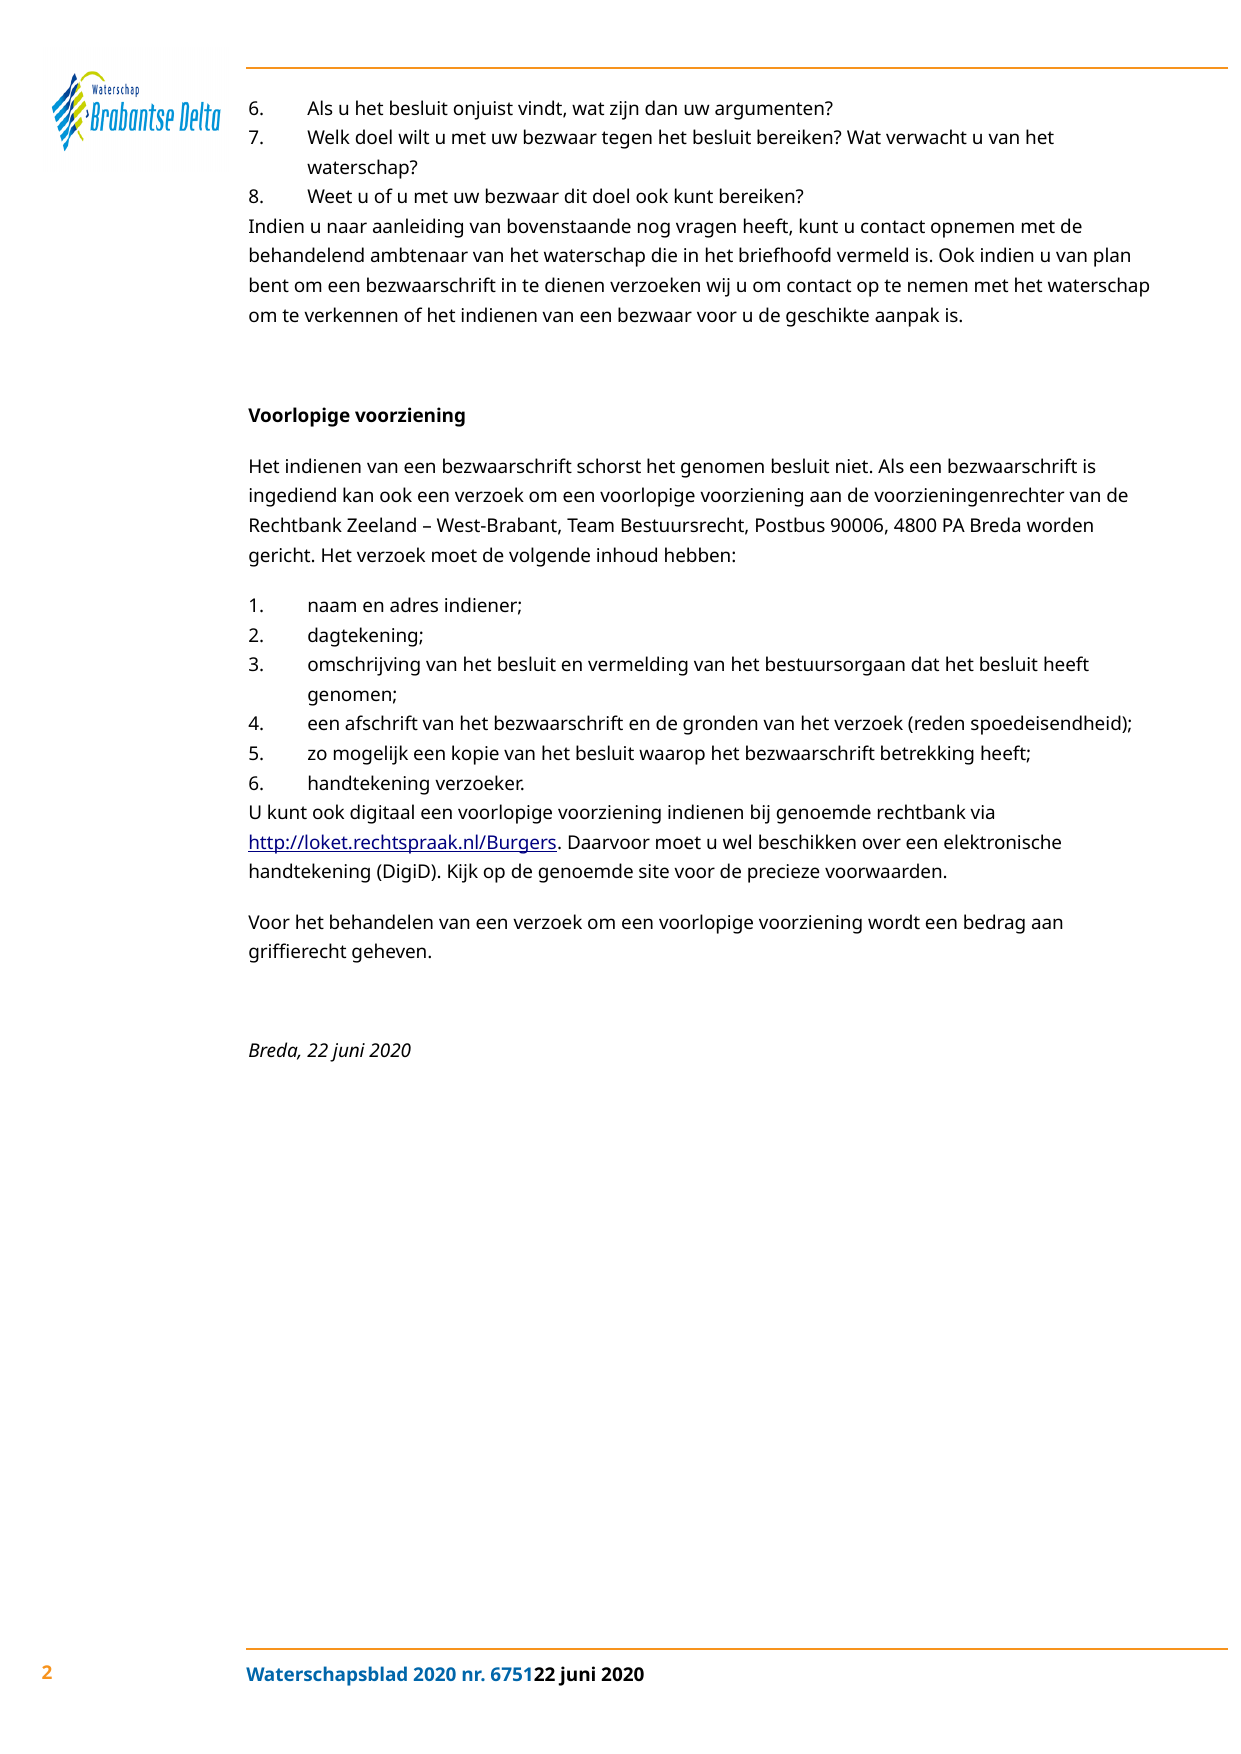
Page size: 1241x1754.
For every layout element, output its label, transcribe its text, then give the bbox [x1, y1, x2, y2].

list naam en adres indiener; [248, 592, 1152, 618]
list een afschrift van het bezwaarschrift en de gronden van het verzoek (reden spoedeisendheid); [248, 711, 1152, 736]
picture [41, 47, 231, 172]
list Welk doel wilt u met uw bezwaar tegen het besluit bereiken? Wat verwacht u van het waterschap? [248, 124, 1152, 180]
list Als u het besluit onjuist vindt, wat zijn dan uw argumenten? [248, 95, 1152, 121]
list handtekening verzoeker. [248, 770, 1152, 796]
list dagtekening; [248, 622, 1152, 648]
text U kunt ook digitaal een voorlopige voorziening indienen bij genoemde rechtbank via http://loket.rechtspraak.nl/Burgers. Daarvoor moet u wel beschikken over een elektronische handtekening (DigiD). Kijk op de genoemde site voor de precieze voorwaarden. [248, 799, 1152, 884]
list zo mogelijk een kopie van het besluit waarop het bezwaarschrift betrekking heeft; [248, 740, 1152, 766]
text Breda, 22 juni 2020 [248, 1037, 1152, 1062]
list omschrijving van het besluit en vermelding van het bestuursorgaan dat het besluit heeft genomen; [248, 651, 1152, 707]
text Indien u naar aanleiding van bovenstaande nog vragen heeft, kunt u contact opnemen met de behandelend ambtenaar van het waterschap die in het briefhoofd vermeld is. Ook indien u van plan bent om een bezwaarschrift in te dienen verzoeken wij u om contact op te nemen met het waterschap om te verkennen of het indienen van een bezwaar voor u de geschikte aanpak is. [248, 213, 1152, 328]
list Weet u of u met uw bezwaar dit doel ook kunt bereiken? [248, 183, 1152, 209]
text Voor het behandelen van een verzoek om een voorlopige voorziening wordt een bedrag aan griffierecht geheven. [248, 909, 1152, 964]
text Het indienen van een bezwaarschrift schorst het genomen besluit niet. Als een bezwaarschrift is ingediend kan ook een verzoek om een voorlopige voorziening aan de voorzieningenrechter van de Rechtbank Zeeland – West-Brabant, Team Bestuursrecht, Postbus 90006, 4800 PA Breda worden gericht. Het verzoek moet de volgende inhoud hebben: [248, 453, 1152, 568]
text Voorlopige voorziening [248, 403, 1152, 428]
